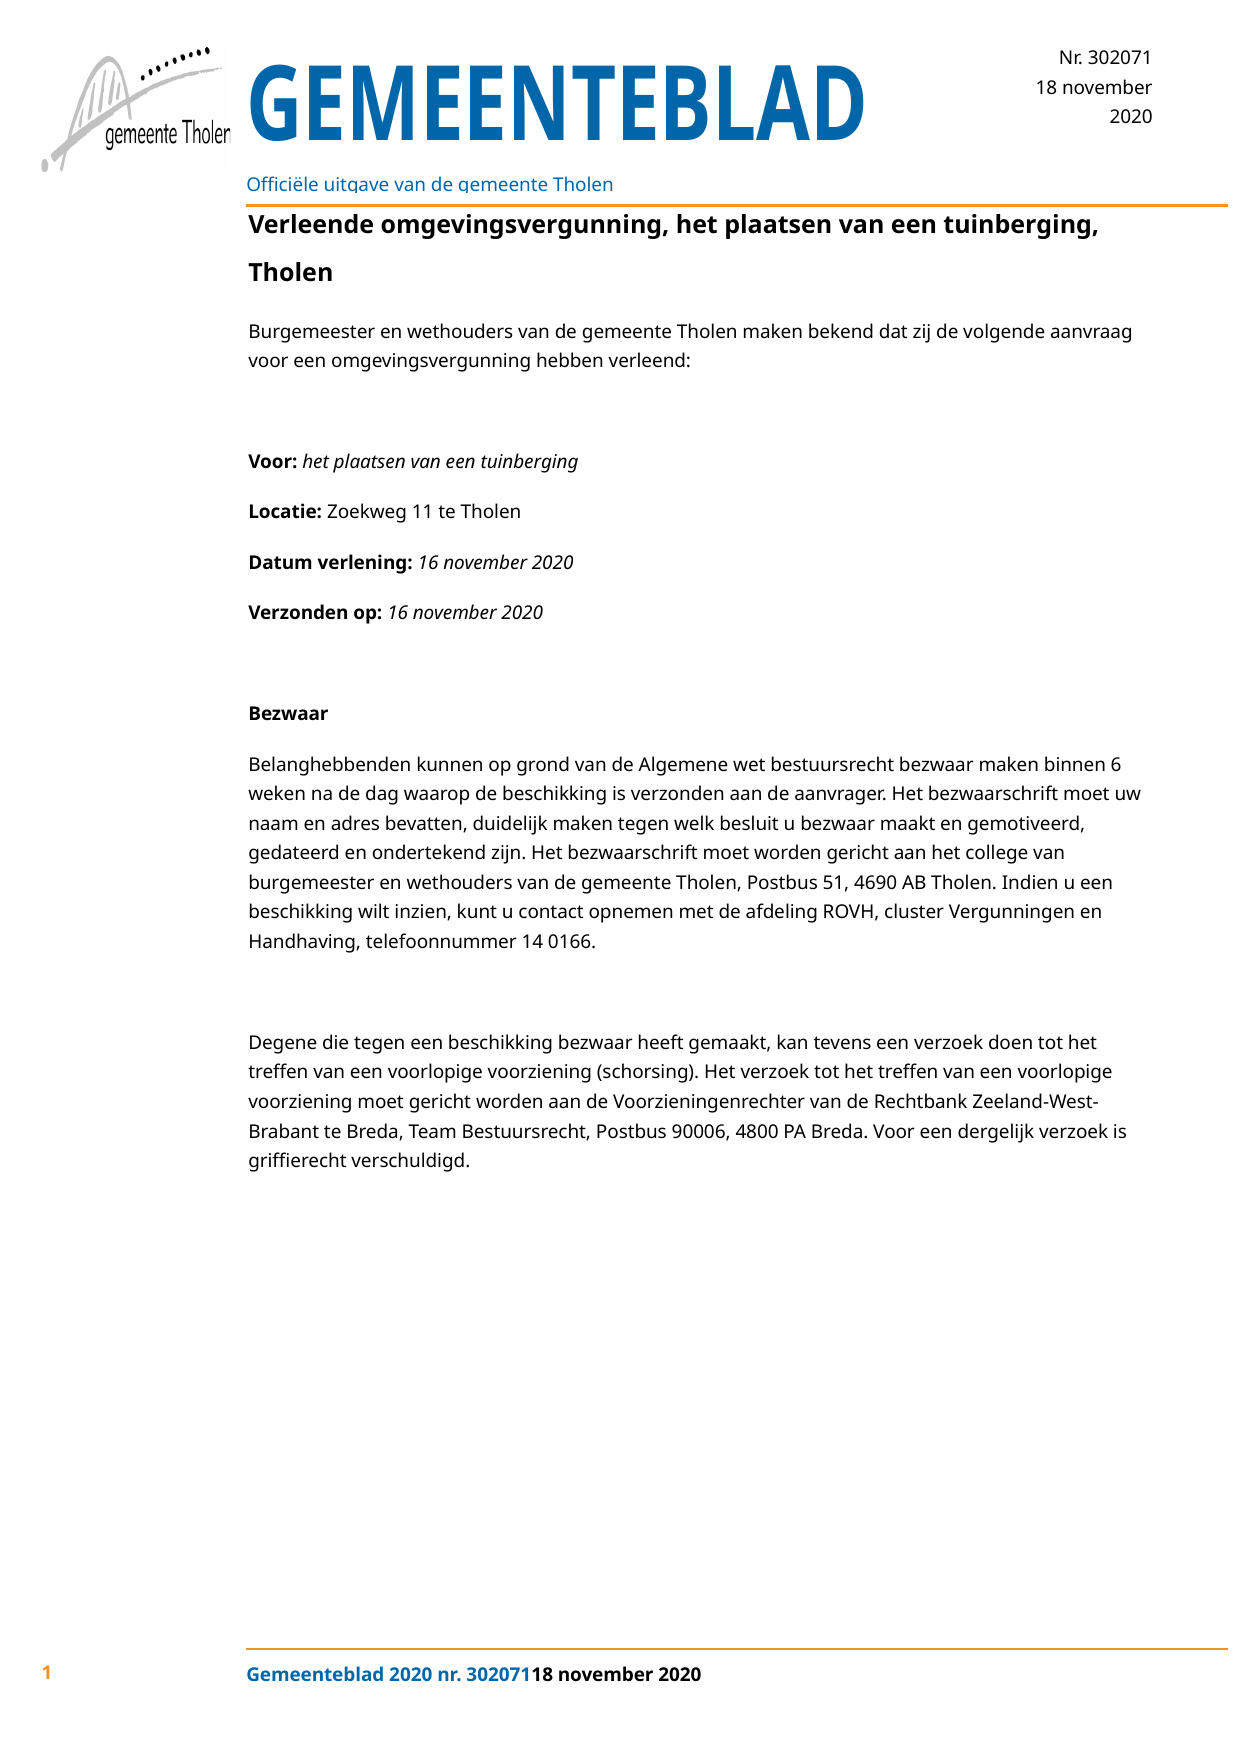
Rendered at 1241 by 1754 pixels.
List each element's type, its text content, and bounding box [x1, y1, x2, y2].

picture [41, 47, 231, 172]
text Verleende omgevingsvergunning, het plaatsen van een tuinberging, Tholen [248, 207, 1152, 288]
text Burgemeester en wethouders van de gemeente Tholen maken bekend dat zij de volgende aanvraag voor een omgevingsvergunning hebben verleend: [248, 318, 1152, 373]
text Verzonden op: 16 november 2020 [248, 599, 1152, 625]
text Degene die tegen een beschikking bezwaar heeft gemaakt, kan tevens een verzoek doen tot het treffen van een voorlopige voorziening (schorsing). Het verzoek tot het treffen van een voorlopige voorziening moet gericht worden aan de Voorzieningenrechter van de Rechtbank Zeeland-West-Brabant te Breda, Team Bestuursrecht, Postbus 90006, 4800 PA Breda. Voor een dergelijk verzoek is griffierecht verschuldigd. [248, 1029, 1152, 1173]
text Belanghebbenden kunnen op grond van de Algemene wet bestuursrecht bezwaar maken binnen 6 weken na de dag waarop de beschikking is verzonden aan de aanvrager. Het bezwaarschrift moet uw naam en adres bevatten, duidelijk maken tegen welk besluit u bezwaar maakt en gemotiveerd, gedateerd en ondertekend zijn. Het bezwaarschrift moet worden gericht aan het college van burgemeester en wethouders van de gemeente Tholen, Postbus 51, 4690 AB Tholen. Indien u een beschikking wilt inzien, kunt u contact opnemen met de afdeling ROVH, cluster Vergunningen en Handhaving, telefoonnummer 14 0166. [248, 751, 1152, 954]
text Voor: het plaatsen van een tuinberging [248, 448, 1152, 474]
text Locatie: Zoekweg 11 te Tholen [248, 499, 1152, 524]
text Bezwaar [248, 700, 1152, 726]
text Datum verlening: 16 november 2020 [248, 549, 1152, 575]
